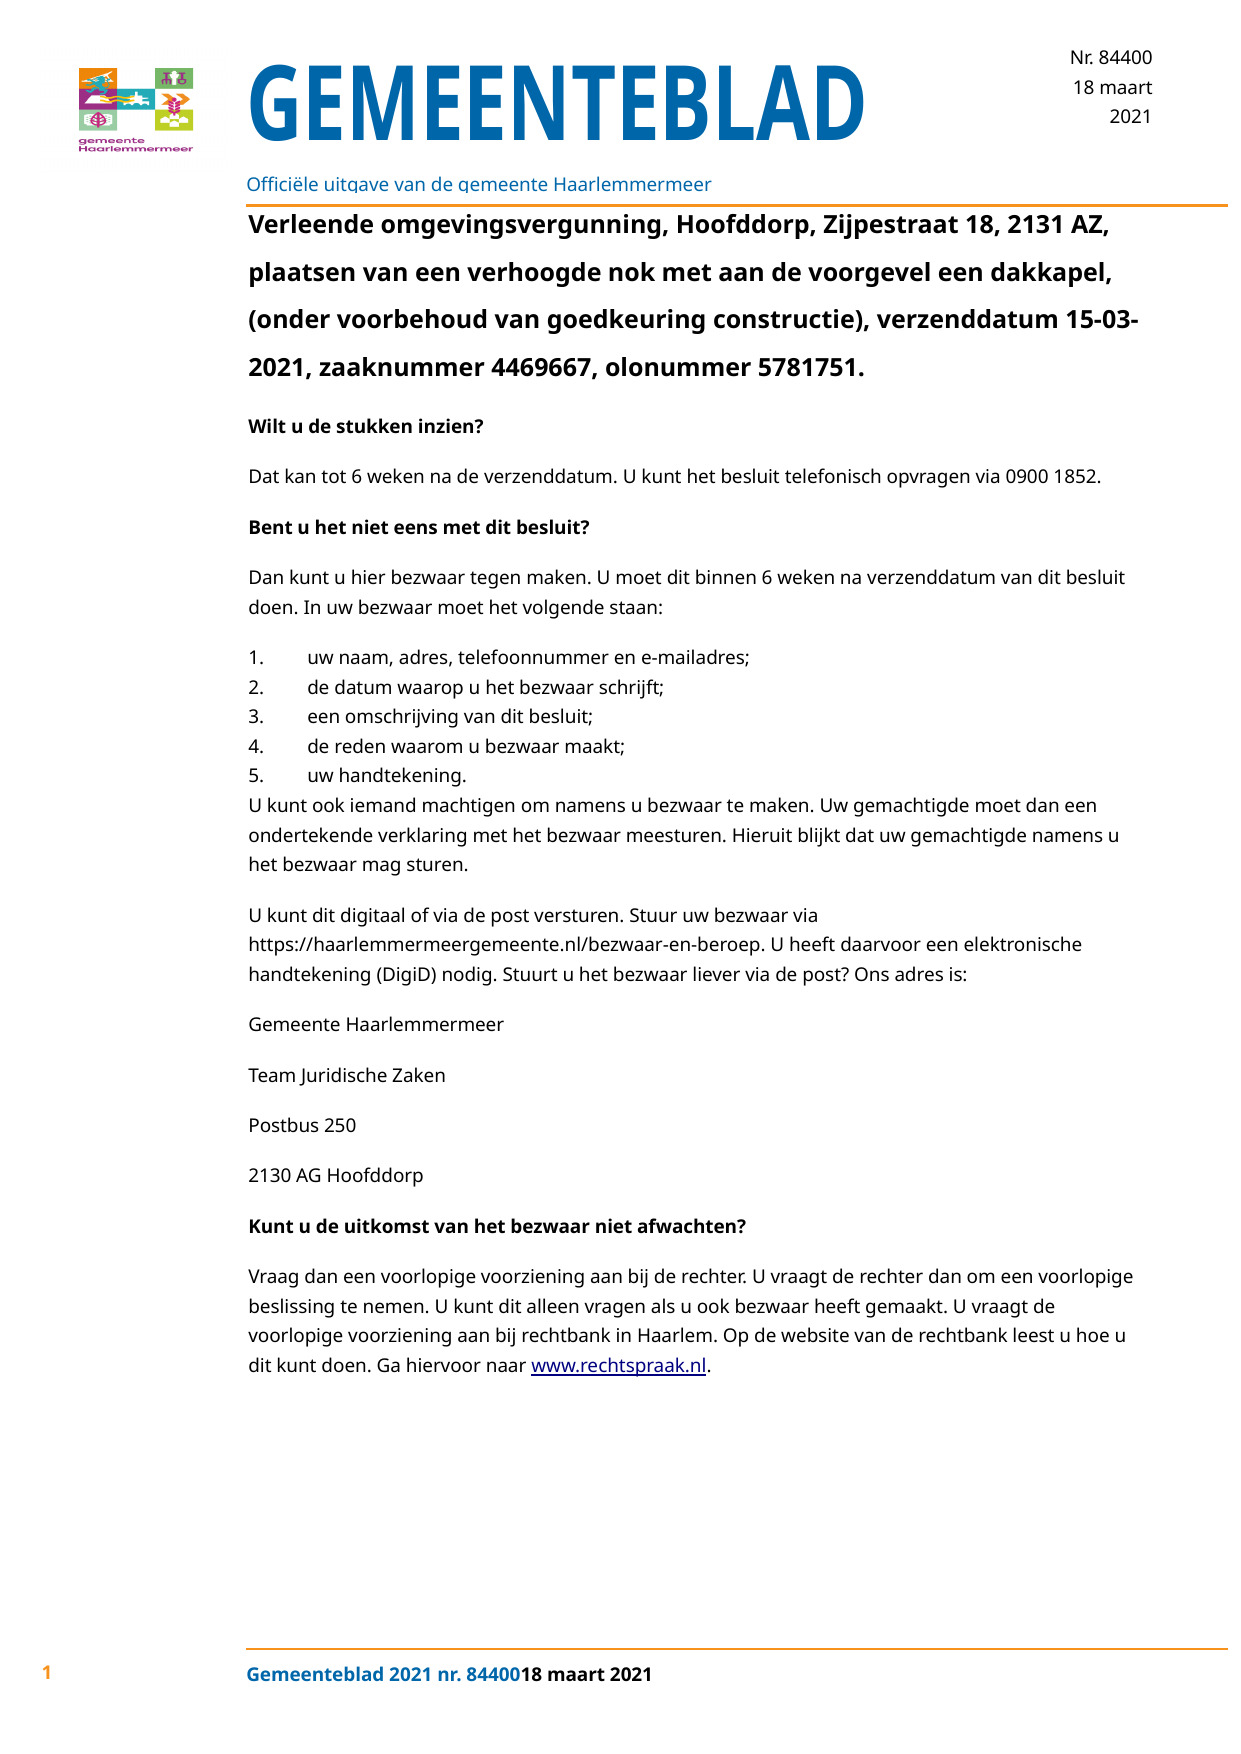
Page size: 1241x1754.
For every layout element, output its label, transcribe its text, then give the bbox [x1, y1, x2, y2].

text U kunt ook iemand machtigen om namens u bezwaar te maken. Uw gemachtigde moet dan een ondertekende verklaring met het bezwaar meesturen. Hieruit blijkt dat uw gemachtigde namens u het bezwaar mag sturen. [248, 792, 1152, 877]
text Wilt u de stukken inzien? [248, 413, 1152, 439]
text Team Juridische Zaken [248, 1062, 1152, 1088]
picture [41, 47, 231, 172]
text Dat kan tot 6 weken na de verzenddatum. U kunt het besluit telefonisch opvragen via 0900 1852. [248, 463, 1152, 489]
list uw naam, adres, telefoonnummer en e-mailadres; [248, 644, 1152, 670]
list de datum waarop u het bezwaar schrijft; [248, 674, 1152, 700]
text Gemeente Haarlemmermeer [248, 1011, 1152, 1037]
text Vraag dan een voorlopige voorziening aan bij de rechter. U vraagt de rechter dan om een voorlopige beslissing te nemen. U kunt dit alleen vragen als u ook bezwaar heeft gemaakt. U vraagt de voorlopige voorziening aan bij rechtbank in Haarlem. Op de website van de rechtbank leest u hoe u dit kunt doen. Ga hiervoor naar www.rechtspraak.nl. [248, 1263, 1152, 1378]
list een omschrijving van dit besluit; [248, 703, 1152, 729]
text Kunt u de uitkomst van het bezwaar niet afwachten? [248, 1213, 1152, 1239]
text Bent u het niet eens met dit besluit? [248, 514, 1152, 540]
text Dan kunt u hier bezwaar tegen maken. U moet dit binnen 6 weken na verzenddatum van dit besluit doen. In uw bezwaar moet het volgende staan: [248, 564, 1152, 620]
list de reden waarom u bezwaar maakt; [248, 733, 1152, 759]
text Postbus 250 [248, 1112, 1152, 1138]
text 2130 AG Hoofddorp [248, 1163, 1152, 1188]
text Verleende omgevingsvergunning, Hoofddorp, Zijpestraat 18, 2131 AZ, plaatsen van een verhoogde nok met aan de voorgevel een dakkapel, (onder voorbehoud van goedkeuring constructie), verzenddatum 15-03-2021, zaaknummer 4469667, olonummer 5781751. [248, 207, 1152, 384]
list uw handtekening. [248, 763, 1152, 788]
text U kunt dit digitaal of via de post versturen. Stuur uw bezwaar via https://haarlemmermeergemeente.nl/bezwaar-en-beroep. U heeft daarvoor een elektronische handtekening (DigiD) nodig. Stuurt u het bezwaar liever via de post? Ons adres is: [248, 902, 1152, 987]
